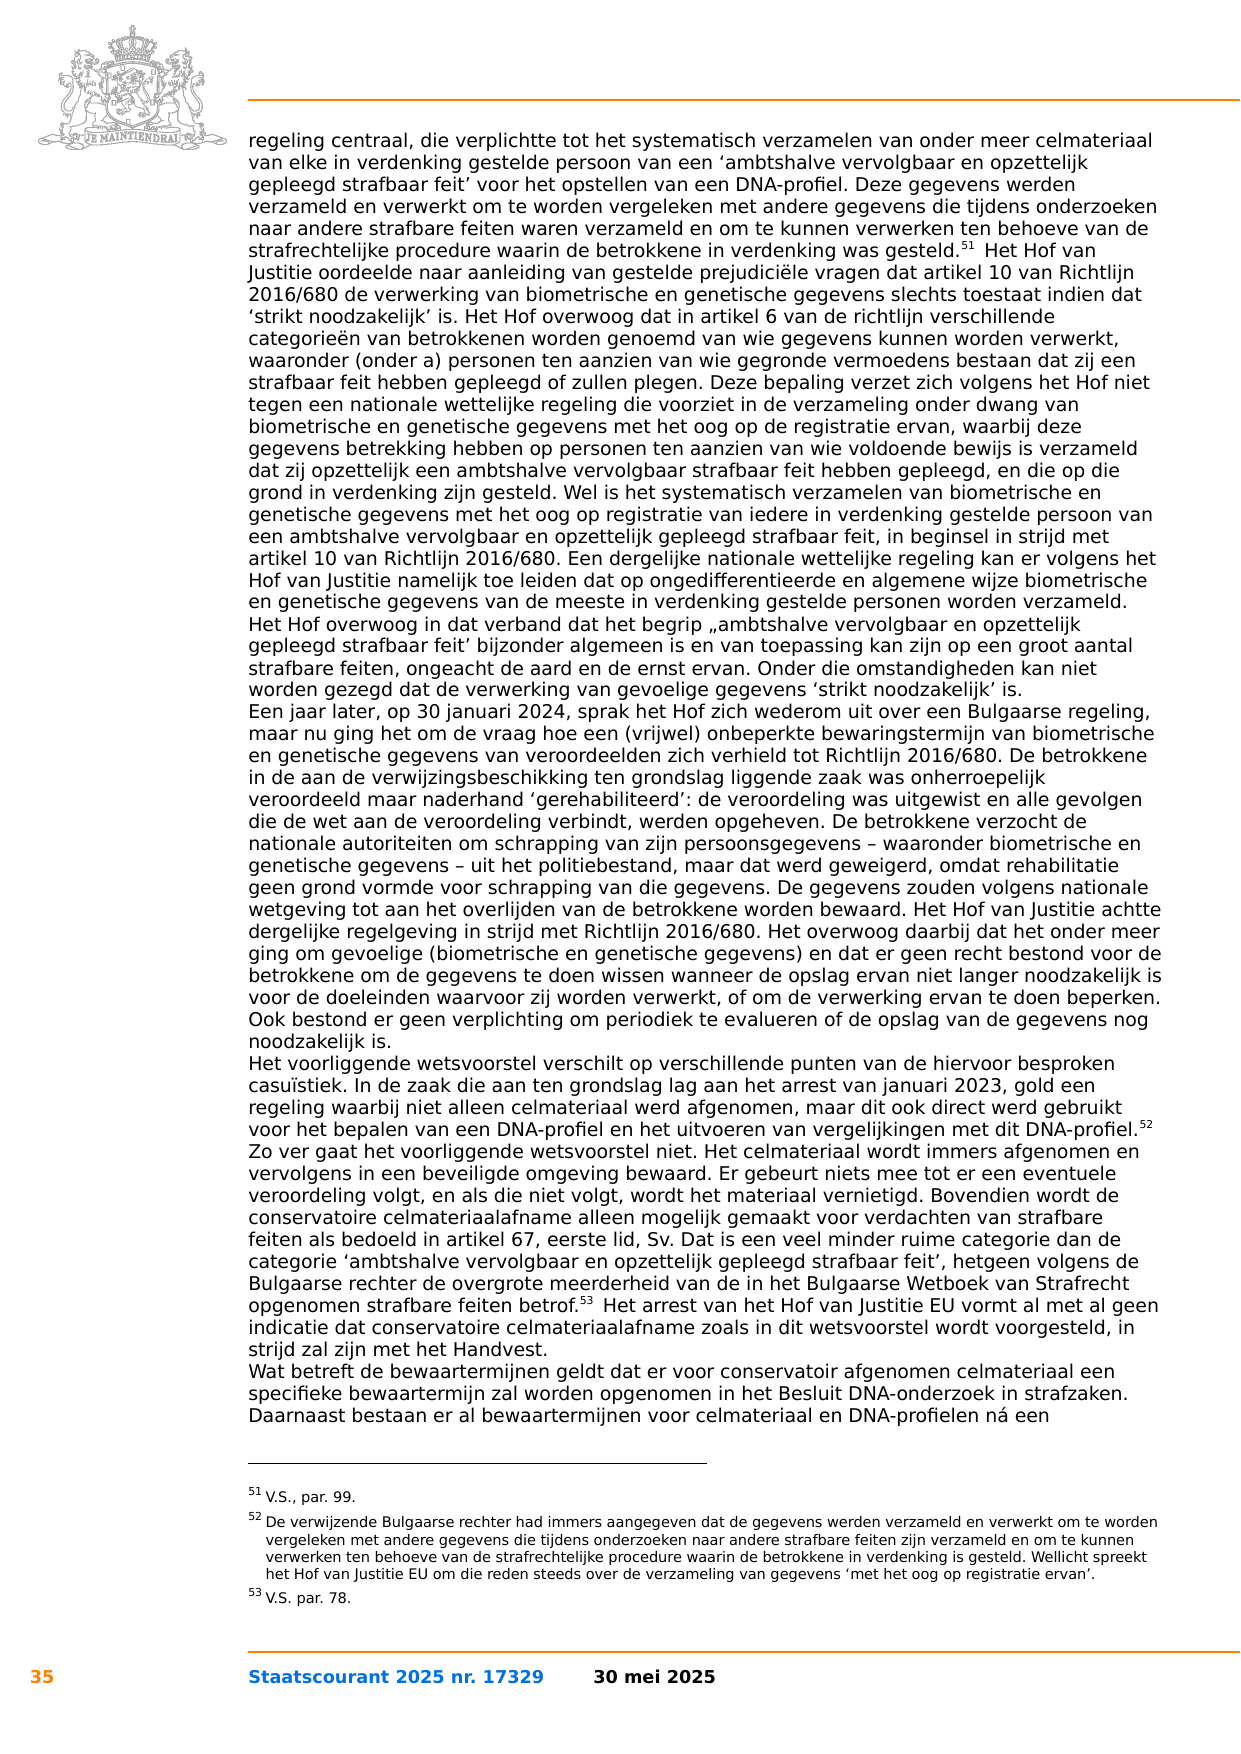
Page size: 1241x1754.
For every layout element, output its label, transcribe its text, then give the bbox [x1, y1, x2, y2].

text Een jaar later, op 30 januari 2024, sprak het Hof zich wederom uit over een Bulgaarse regeling, maar nu ging het om de vraag hoe een (vrijwel) onbeperkte bewaringstermijn van biometrische en genetische gegevens van veroordeelden zich verhield tot Richtlijn 2016/680. De betrokkene in de aan de verwijzingsbeschikking ten grondslag liggende zaak was onherroepelijk veroordeeld maar naderhand ‘gerehabiliteerd’: de veroordeling was uitgewist en alle gevolgen die de wet aan de veroordeling verbindt, werden opgeheven. De betrokkene verzocht de nationale autoriteiten om schrapping van zijn persoonsgegevens – waaronder biometrische en genetische gegevens – uit het politiebestand, maar dat werd geweigerd, omdat rehabilitatie geen grond vormde voor schrapping van die gegevens. De gegevens zouden volgens nationale wetgeving tot aan het overlijden van de betrokkene worden bewaard. Het Hof van Justitie achtte dergelijke regelgeving in strijd met Richtlijn 2016/680. Het overwoog daarbij dat het onder meer ging om gevoelige (biometrische en genetische gegevens) en dat er geen recht bestond voor de betrokkene om de gegevens te doen wissen wanneer de opslag ervan niet langer noodzakelijk is voor de doeleinden waarvoor zij worden verwerkt, of om de verwerking ervan te doen beperken. Ook bestond er geen verplichting om periodiek te evalueren of de opslag van de gegevens nog noodzakelijk is. [248, 701, 1163, 1053]
text Het voorliggende wetsvoorstel verschilt op verschillende punten van de hiervoor besproken casuïstiek. In de zaak die aan ten grondslag lag aan het arrest van januari 2023, gold een regeling waarbij niet alleen celmateriaal werd afgenomen, maar dit ook direct werd gebruikt voor het bepalen van een DNA-profiel en het uitvoeren van vergelijkingen met dit DNA-profiel. Zo ver gaat het voorliggende wetsvoorstel niet. Het celmateriaal wordt immers afgenomen en vervolgens in een beveiligde omgeving bewaard. Er gebeurt niets mee tot er een eventuele veroordeling volgt, en als die niet volgt, wordt het materiaal vernietigd. Bovendien wordt de conservatoire celmateriaalafname alleen mogelijk gemaakt voor verdachten van strafbare feiten als bedoeld in artikel 67, eerste lid, Sv. Dat is een veel minder ruime categorie dan de categorie ‘ambtshalve vervolgbaar en opzettelijk gepleegd strafbaar feit’, hetgeen volgens de Bulgaarse rechter de overgrote meerderheid van de in het Bulgaarse Wetboek van Strafrecht opgenomen strafbare feiten betrof. Het arrest van het Hof van Justitie EU vormt al met al geen indicatie dat conservatoire celmateriaalafname zoals in dit wetsvoorstel wordt voorgesteld, in strijd zal zijn met het Handvest. [248, 1053, 1163, 1361]
text De verwijzende Bulgaarse rechter had immers aangegeven dat de gegevens werden verzameld en verwerkt om te worden vergeleken met andere gegevens die tijdens onderzoeken naar andere strafbare feiten zijn verzameld en om te kunnen verwerken ten behoeve van de strafrechtelijke procedure waarin de betrokkene in verdenking is gesteld. Wellicht spreekt het Hof van Justitie EU om die reden steeds over de verzameling van gegevens ‘met het oog op registratie ervan’. [248, 1510, 1163, 1583]
text regeling centraal, die verplichtte tot het systematisch verzamelen van onder meer celmateriaal van elke in verdenking gestelde persoon van een ‘ambtshalve vervolgbaar en opzettelijk gepleegd strafbaar feit’ voor het opstellen van een DNA-profiel. Deze gegevens werden verzameld en verwerkt om te worden vergeleken met andere gegevens die tijdens onderzoeken naar andere strafbare feiten waren verzameld en om te kunnen verwerken ten behoeve van de strafrechtelijke procedure waarin de betrokkene in verdenking was gesteld. Het Hof van Justitie oordeelde naar aanleiding van gestelde prejudiciële vragen dat artikel 10 van Richtlijn 2016/680 de verwerking van biometrische en genetische gegevens slechts toestaat indien dat ‘strikt noodzakelijk’ is. Het Hof overwoog dat in artikel 6 van de richtlijn verschillende categorieën van betrokkenen worden genoemd van wie gegevens kunnen worden verwerkt, waaronder (onder a) personen ten aanzien van wie gegronde vermoedens bestaan dat zij een strafbaar feit hebben gepleegd of zullen plegen. Deze bepaling verzet zich volgens het Hof niet tegen een nationale wettelijke regeling die voorziet in de verzameling onder dwang van biometrische en genetische gegevens met het oog op de registratie ervan, waarbij deze gegevens betrekking hebben op personen ten aanzien van wie voldoende bewijs is verzameld dat zij opzettelijk een ambtshalve vervolgbaar strafbaar feit hebben gepleegd, en die op die grond in verdenking zijn gesteld. Wel is het systematisch verzamelen van biometrische en genetische gegevens met het oog op registratie van iedere in verdenking gestelde persoon van een ambtshalve vervolgbaar en opzettelijk gepleegd strafbaar feit, in beginsel in strijd met artikel 10 van Richtlijn 2016/680. Een dergelijke nationale wettelijke regeling kan er volgens het Hof van Justitie namelijk toe leiden dat op ongedifferentieerde en algemene wijze biometrische en genetische gegevens van de meeste in verdenking gestelde personen worden verzameld. Het Hof overwoog in dat verband dat het begrip „ambtshalve vervolgbaar en opzettelijk gepleegd strafbaar feit’ bijzonder algemeen is en van toepassing kan zijn op een groot aantal strafbare feiten, ongeacht de aard en de ernst ervan. Onder die omstandigheden kan niet worden gezegd dat de verwerking van gevoelige gegevens ‘strikt noodzakelijk’ is. [248, 130, 1163, 701]
text Wat betreft de bewaartermijnen geldt dat er voor conservatoir afgenomen celmateriaal een specifieke bewaartermijn zal worden opgenomen in het Besluit DNA-onderzoek in strafzaken. Daarnaast bestaan er al bewaartermijnen voor celmateriaal en DNA-profielen ná een [248, 1361, 1163, 1427]
text V.S., par. 99. [248, 1485, 1163, 1507]
text V.S. par. 78. [248, 1586, 1163, 1608]
picture [38, 25, 227, 150]
